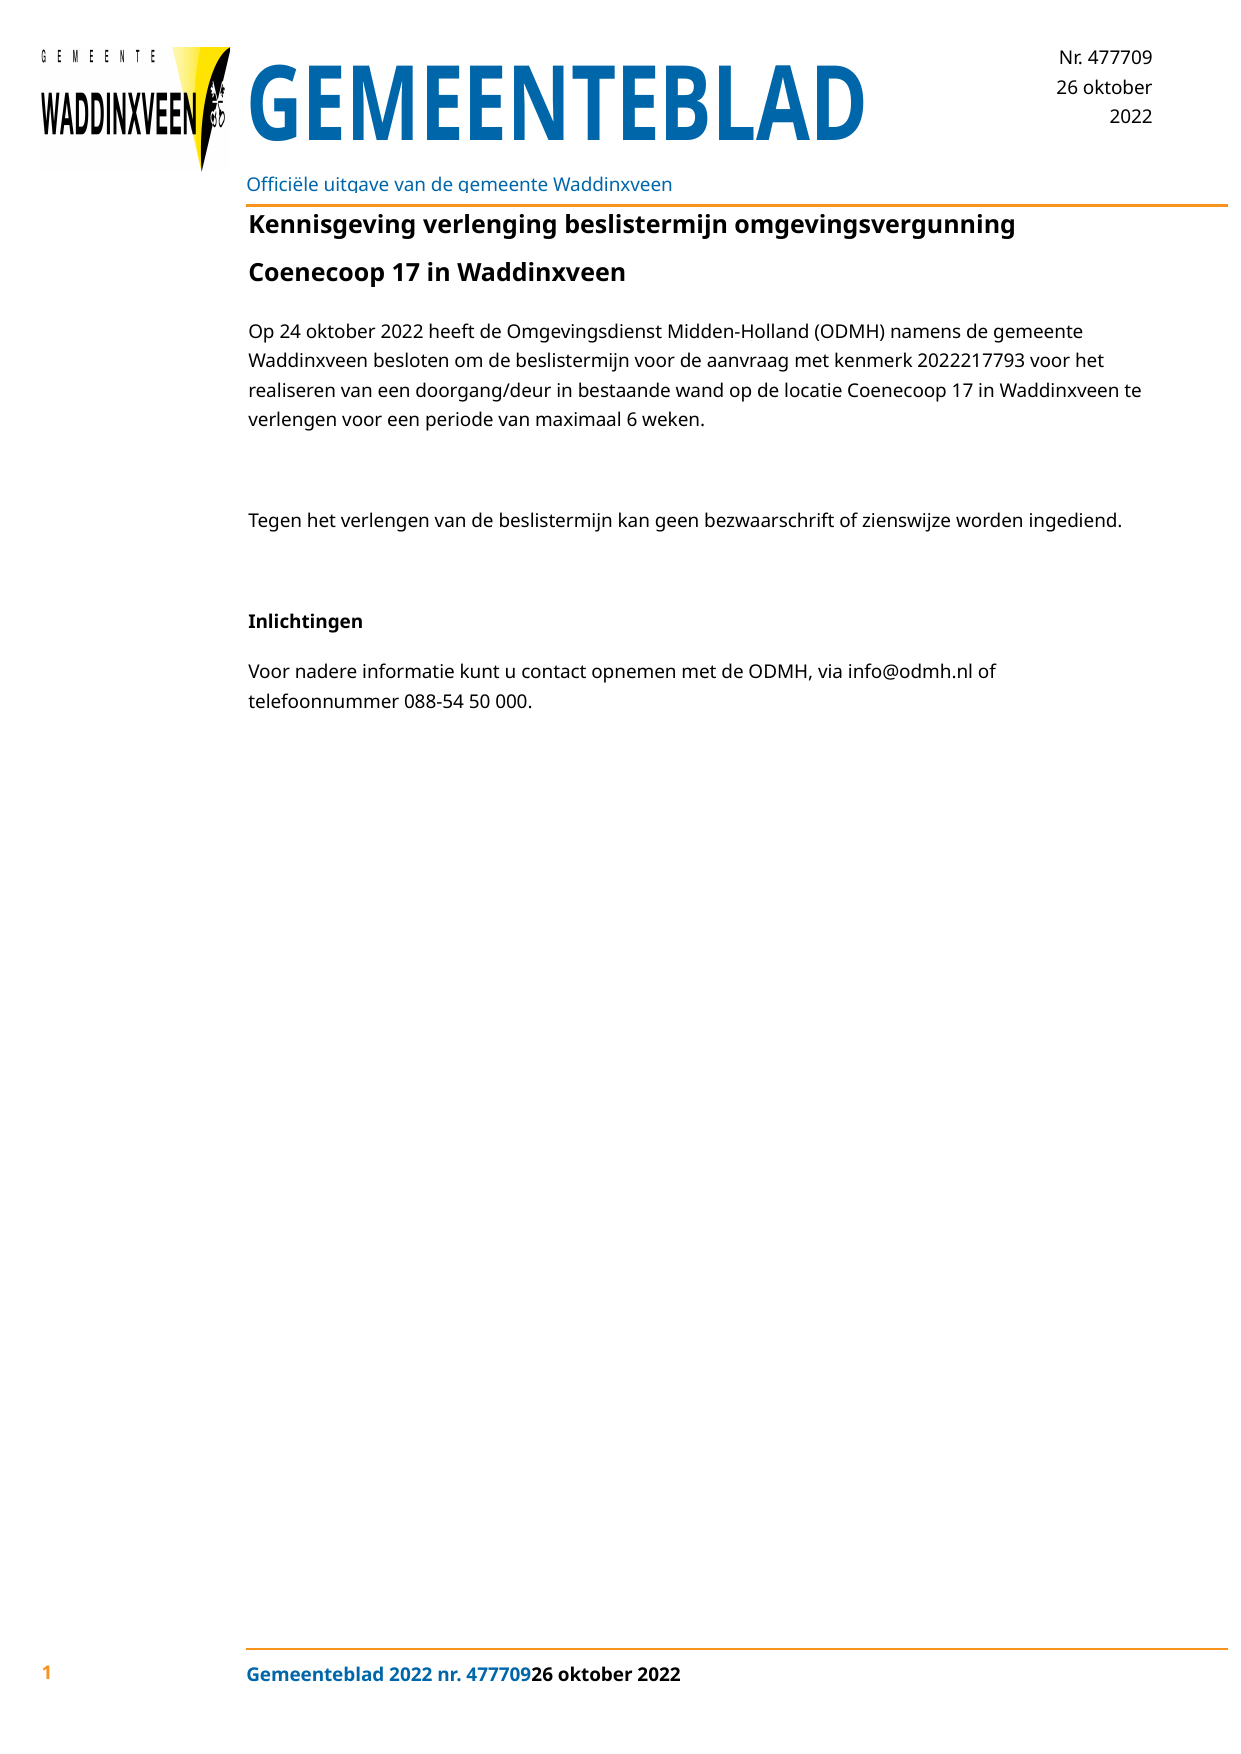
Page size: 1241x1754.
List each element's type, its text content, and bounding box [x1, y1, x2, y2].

text Kennisgeving verlenging beslistermijn omgevingsvergunning Coenecoop 17 in Waddinxveen [248, 207, 1152, 288]
picture [41, 47, 231, 172]
text Voor nadere informatie kunt u contact opnemen met de ODMH, via info@odmh.nl of telefoonnummer 088-54 50 000. [248, 659, 1152, 714]
text Tegen het verlengen van de beslistermijn kan geen bezwaarschrift of zienswijze worden ingediend. [248, 507, 1152, 533]
text Inlichtingen [248, 608, 1152, 634]
text Op 24 oktober 2022 heeft de Omgevingsdienst Midden-Holland (ODMH) namens de gemeente Waddinxveen besloten om de beslistermijn voor de aanvraag met kenmerk 2022217793 voor het realiseren van een doorgang/deur in bestaande wand op de locatie Coenecoop 17 in Waddinxveen te verlengen voor een periode van maximaal 6 weken. [248, 318, 1152, 432]
